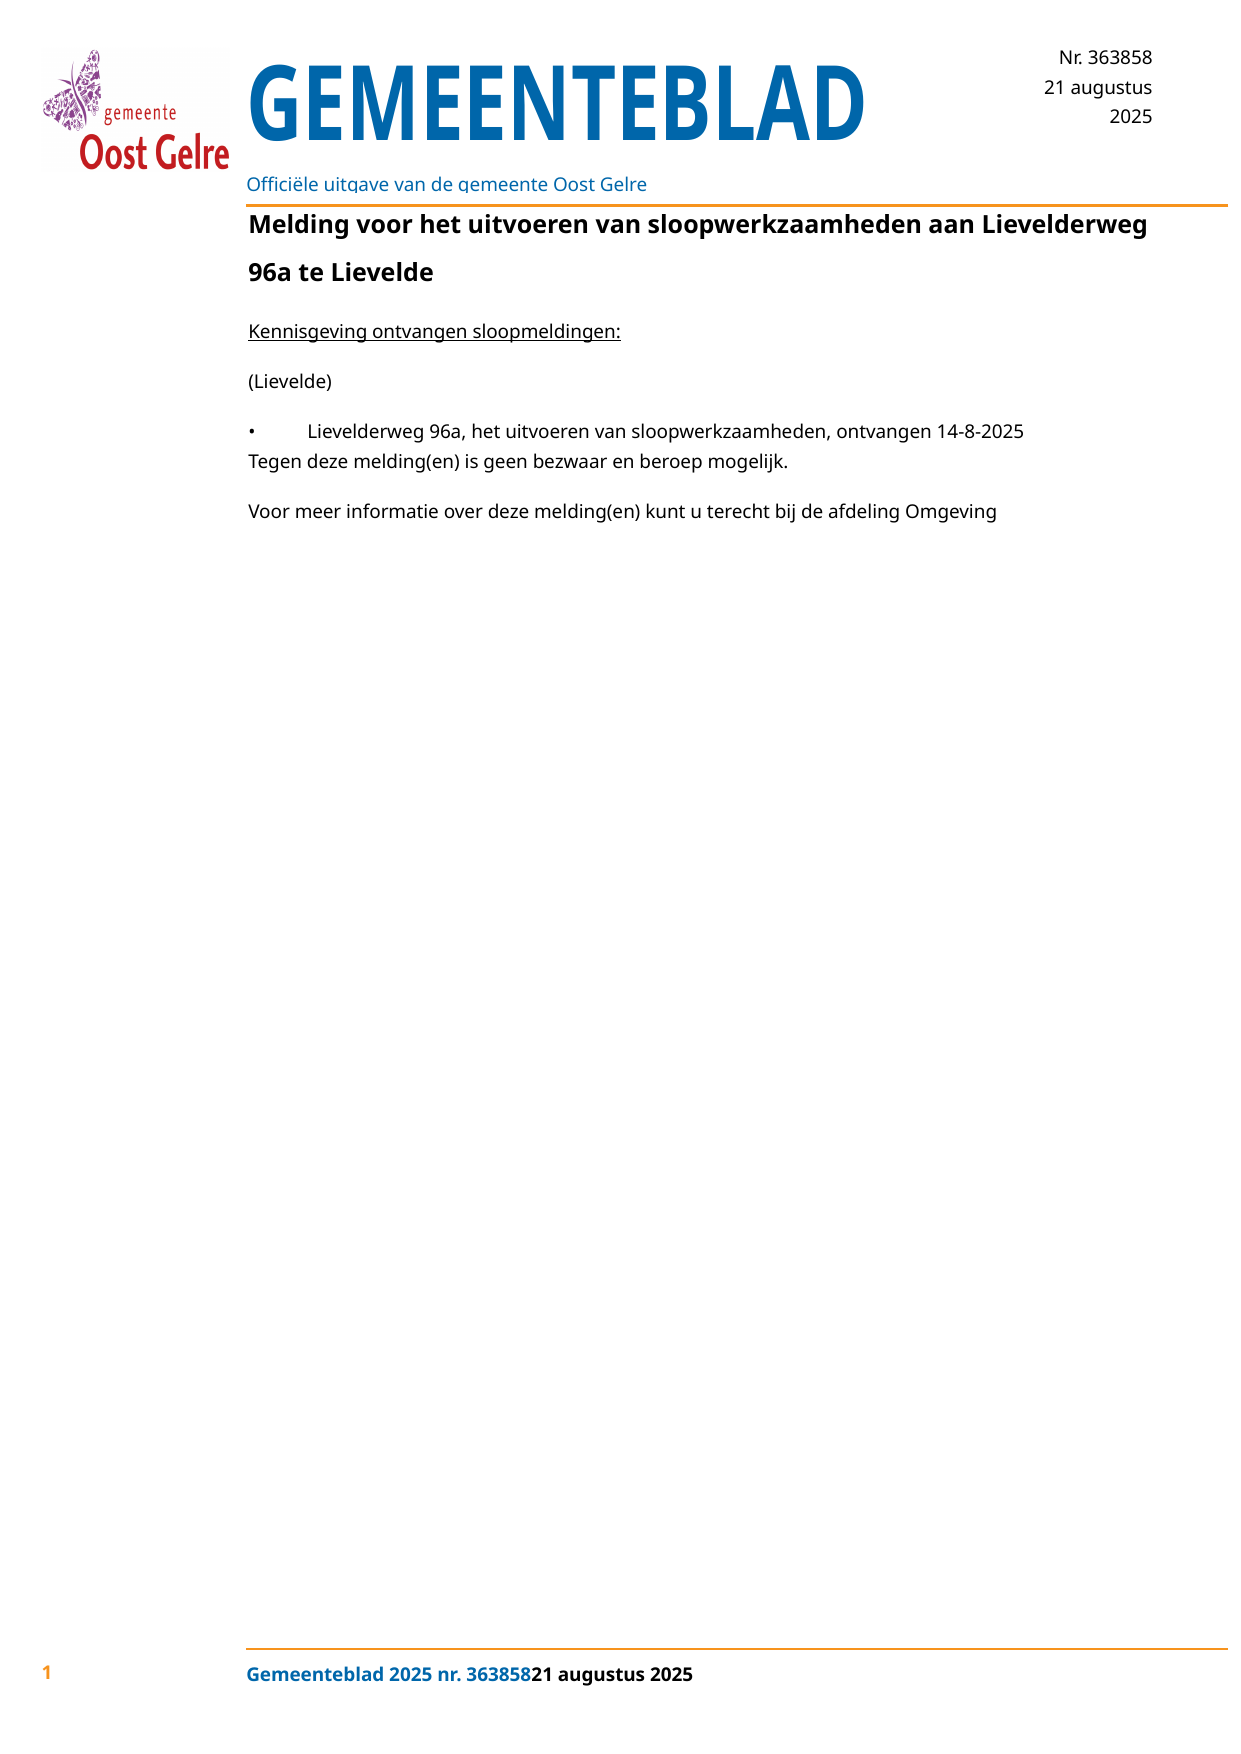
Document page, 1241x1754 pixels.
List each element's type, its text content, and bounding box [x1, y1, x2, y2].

text Kennisgeving ontvangen sloopmeldingen: [248, 318, 1152, 344]
text Tegen deze melding(en) is geen bezwaar en beroep mogelijk. [248, 448, 1152, 474]
text Melding voor het uitvoeren van sloopwerkzaamheden aan Lievelderweg 96a te Lievelde [248, 207, 1152, 288]
list Lievelderweg 96a, het uitvoeren van sloopwerkzaamheden, ontvangen 14-8-2025 [248, 419, 1152, 444]
text Voor meer informatie over deze melding(en) kunt u terecht bij de afdeling Omgeving [248, 499, 1152, 524]
text (Lievelde) [248, 368, 1152, 394]
picture [41, 47, 231, 172]
